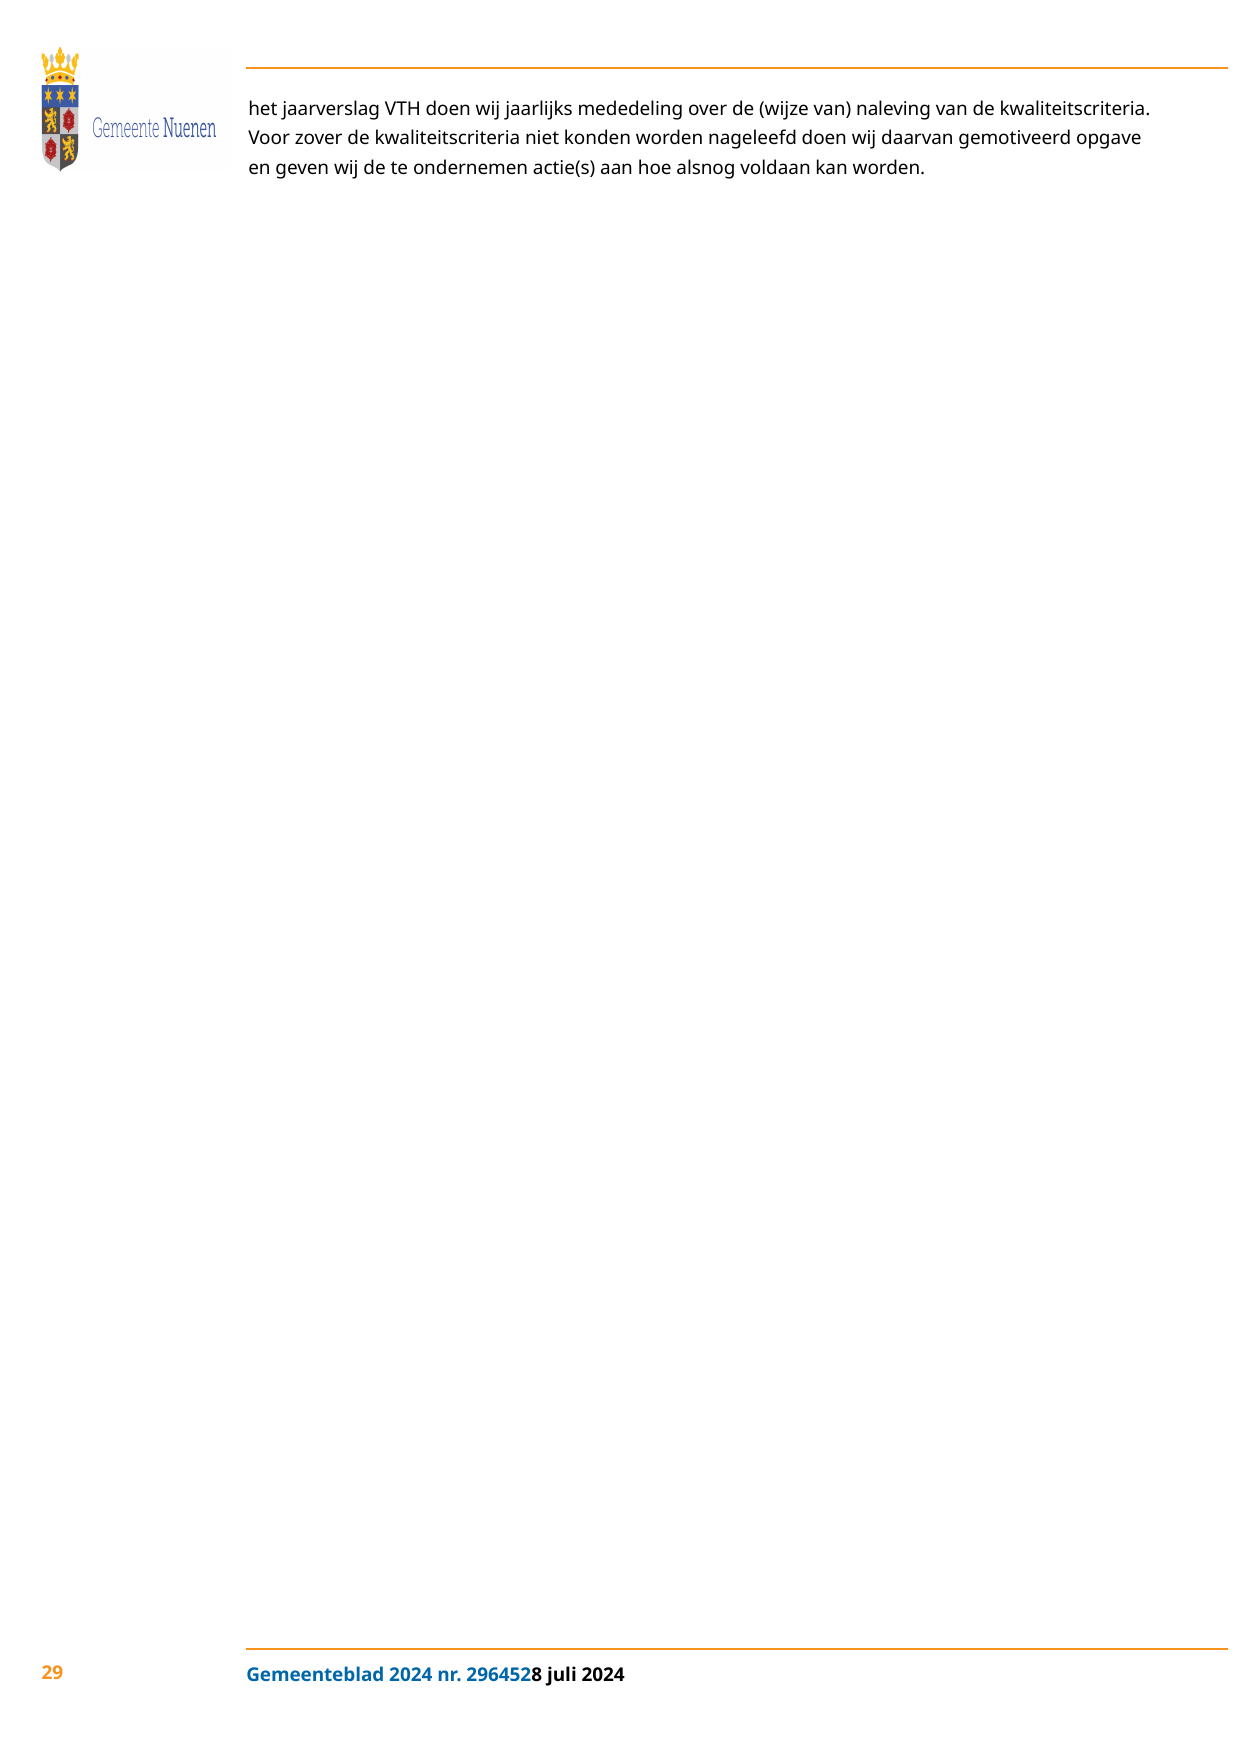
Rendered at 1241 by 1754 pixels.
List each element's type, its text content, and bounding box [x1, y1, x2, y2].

picture [41, 47, 231, 172]
text het jaarverslag VTH doen wij jaarlijks mededeling over de (wijze van) naleving van de kwaliteitscriteria. Voor zover de kwaliteitscriteria niet konden worden nageleefd doen wij daarvan gemotiveerd opgave en geven wij de te ondernemen actie(s) aan hoe alsnog voldaan kan worden. [248, 95, 1152, 180]
